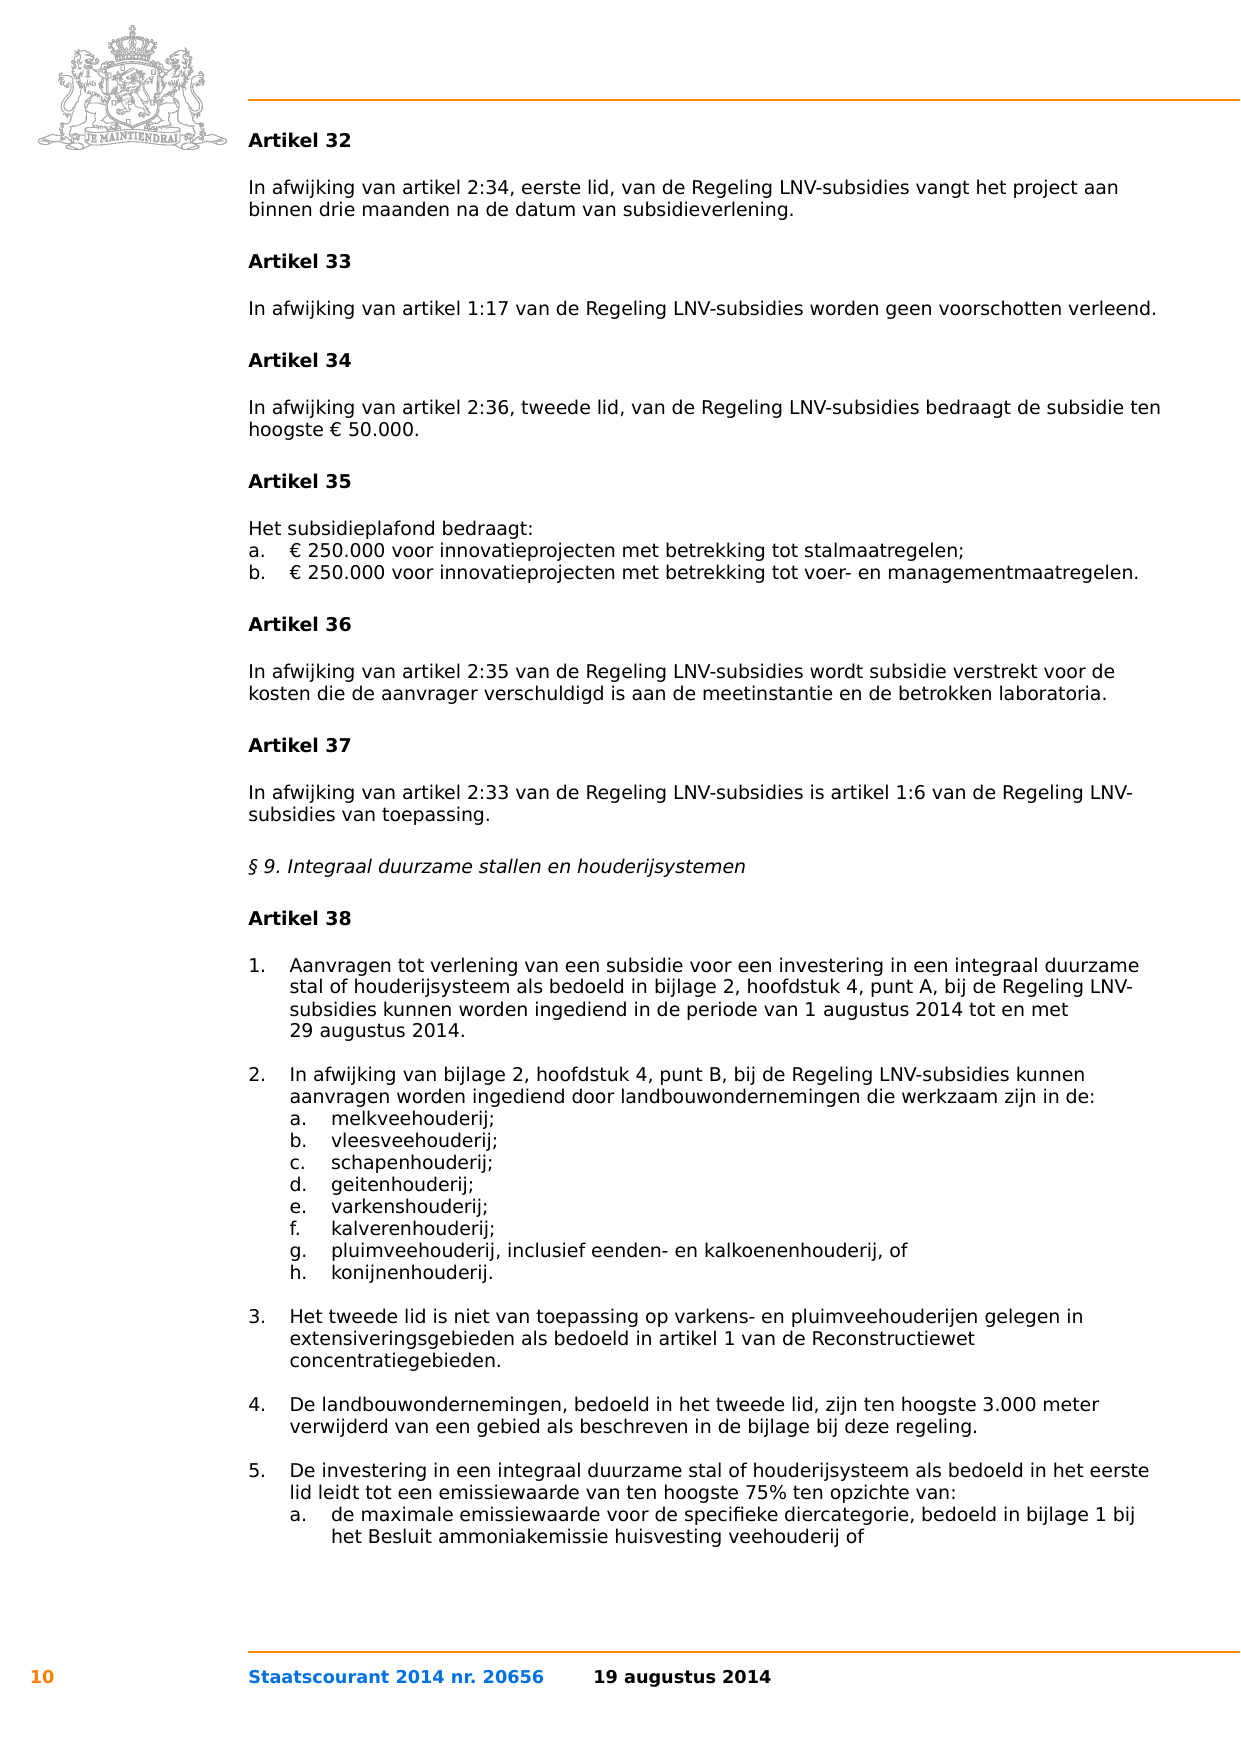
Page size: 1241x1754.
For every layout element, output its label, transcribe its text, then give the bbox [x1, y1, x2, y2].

text 4. De landbouwondernemingen, bedoeld in het tweede lid, zijn ten hoogste 3.000 meter verwijderd van een gebied als beschreven in de bijlage bij deze regeling. [248, 1394, 1163, 1438]
subtitle Artikel 35 [248, 471, 1163, 493]
text f. kalverenhouderij; [289, 1218, 1163, 1240]
text g. pluimveehouderij, inclusief eenden- en kalkoenenhouderij, of [289, 1240, 1163, 1262]
subtitle Artikel 32 [248, 130, 1163, 152]
text a. melkveehouderij; [289, 1108, 1163, 1130]
text 1. Aanvragen tot verlening van een subsidie voor een investering in een integraal duurzame stal of houderijsysteem als bedoeld in bijlage 2, hoofdstuk 4, punt A, bij de Regeling LNV-subsidies kunnen worden ingediend in de periode van 1 augustus 2014 tot en met 29 augustus 2014. [248, 954, 1163, 1042]
subtitle Artikel 33 [248, 251, 1163, 273]
text a. € 250.000 voor innovatieprojecten met betrekking tot stalmaatregelen; [248, 540, 1163, 562]
text Het subsidieplafond bedraagt: [248, 518, 1163, 540]
subtitle Artikel 36 [248, 614, 1163, 636]
text b. vleesveehouderij; [289, 1130, 1163, 1152]
text In afwijking van artikel 2:36, tweede lid, van de Regeling LNV-subsidies bedraagt de subsidie ten hoogste € 50.000. [248, 397, 1163, 441]
text b. € 250.000 voor innovatieprojecten met betrekking tot voer- en managementmaatregelen. [248, 562, 1163, 584]
text h. konijnenhouderij. [289, 1262, 1163, 1284]
text a. de maximale emissiewaarde voor de specifieke diercategorie, bedoeld in bijlage 1 bij het Besluit ammoniakemissie huisvesting veehouderij of [289, 1503, 1163, 1547]
text 2. In afwijking van bijlage 2, hoofdstuk 4, punt B, bij de Regeling LNV-subsidies kunnen aanvragen worden ingediend door landbouwondernemingen die werkzaam zijn in de: [248, 1064, 1163, 1108]
subtitle Artikel 38 [248, 907, 1163, 929]
text In afwijking van artikel 2:33 van de Regeling LNV-subsidies is artikel 1:6 van de Regeling LNV-subsidies van toepassing. [248, 782, 1163, 826]
text 5. De investering in een integraal duurzame stal of houderijsysteem als bedoeld in het eerste lid leidt tot een emissiewaarde van ten hoogste 75% ten opzichte van: [248, 1459, 1163, 1503]
picture [38, 25, 227, 150]
text c. schapenhouderij; [289, 1152, 1163, 1174]
text d. geitenhouderij; [289, 1174, 1163, 1196]
subtitle Artikel 34 [248, 350, 1163, 372]
subtitle Artikel 37 [248, 734, 1163, 757]
text In afwijking van artikel 1:17 van de Regeling LNV-subsidies worden geen voorschotten verleend. [248, 298, 1163, 320]
text In afwijking van artikel 2:35 van de Regeling LNV-subsidies wordt subsidie verstrekt voor de kosten die de aanvrager verschuldigd is aan de meetinstantie en de betrokken laboratoria. [248, 661, 1163, 704]
text In afwijking van artikel 2:34, eerste lid, van de Regeling LNV-subsidies vangt het project aan binnen drie maanden na de datum van subsidieverlening. [248, 177, 1163, 221]
text 3. Het tweede lid is niet van toepassing op varkens- en pluimveehouderijen gelegen in extensiveringsgebieden als bedoeld in artikel 1 van de Reconstructiewet concentratiegebieden. [248, 1306, 1163, 1372]
subtitle § 9. Integraal duurzame stallen en houderijsystemen [248, 856, 1163, 877]
text e. varkenshouderij; [289, 1196, 1163, 1218]
